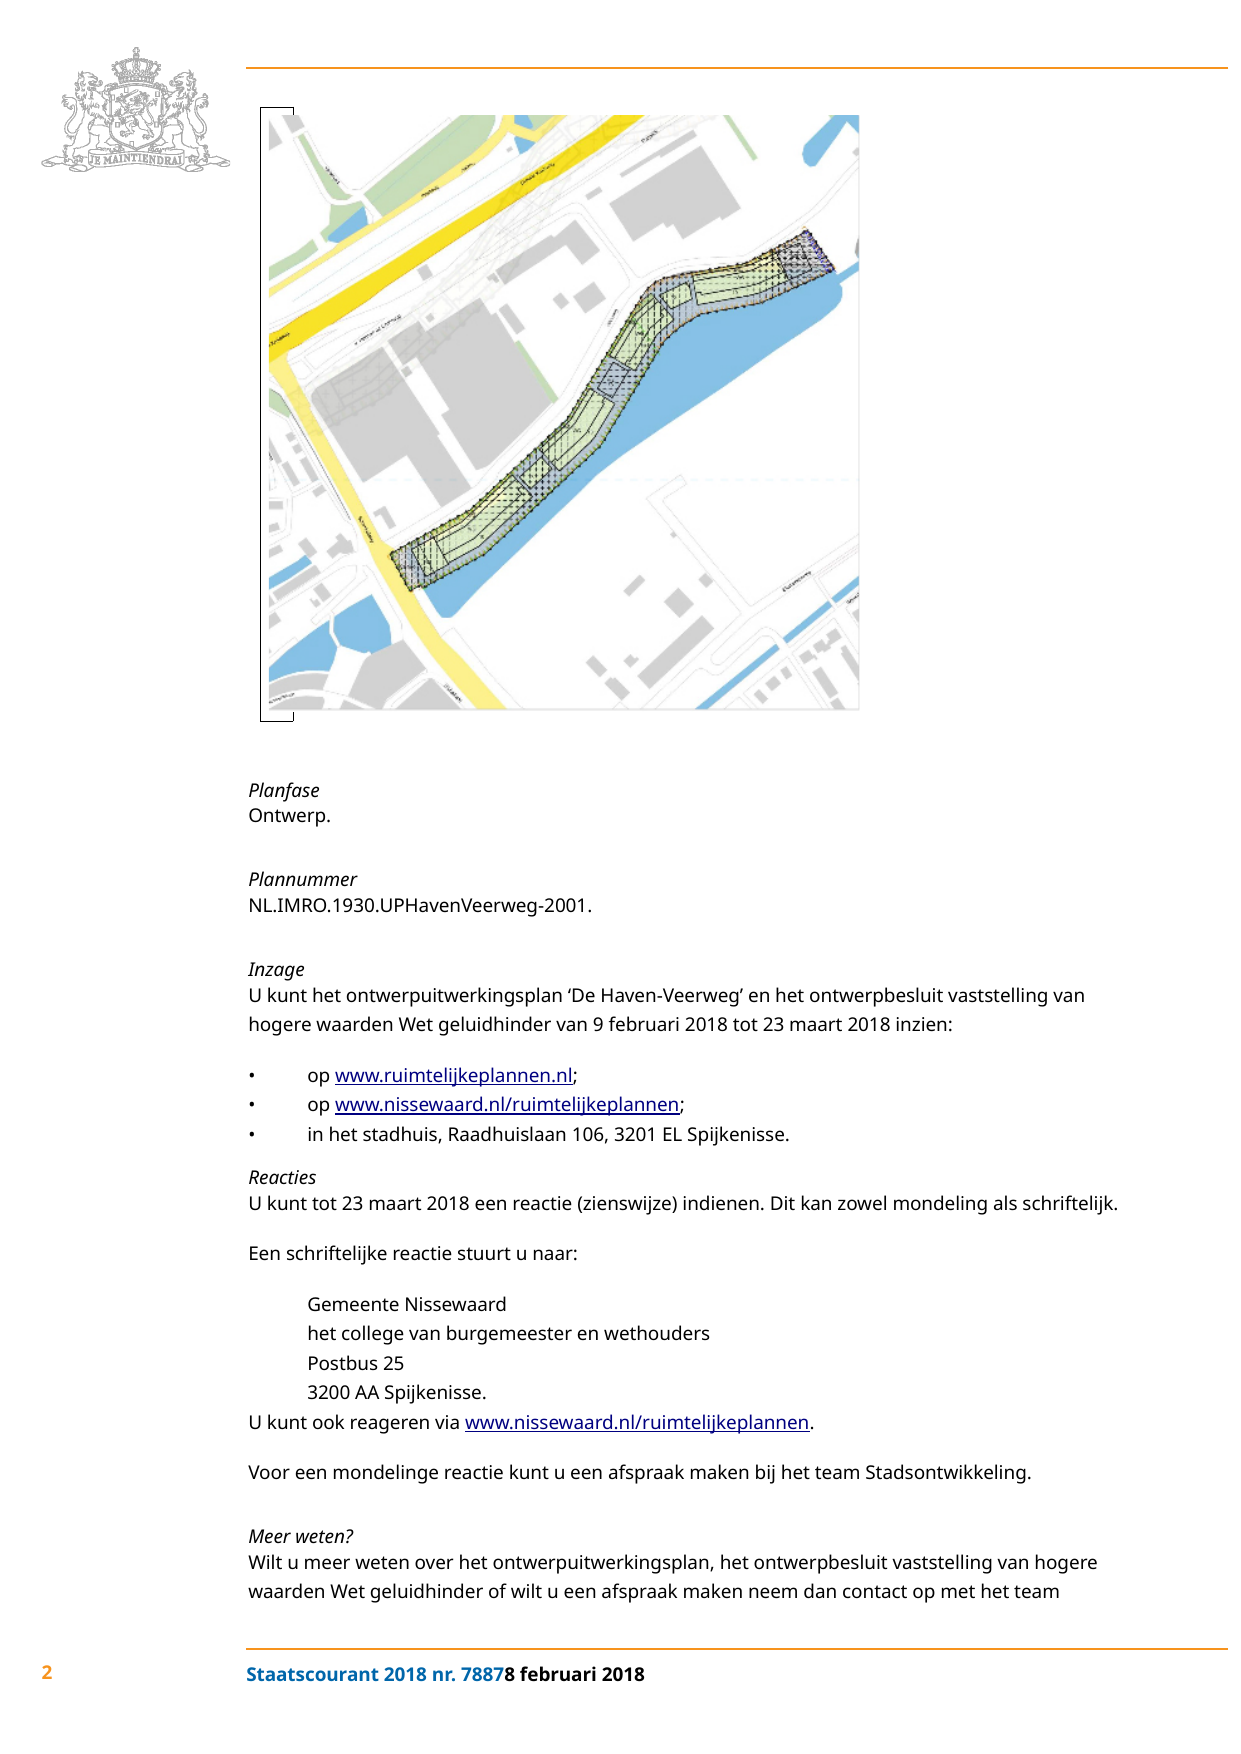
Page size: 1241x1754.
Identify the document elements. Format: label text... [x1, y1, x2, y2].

picture [41, 47, 231, 172]
list het college van burgemeester en wethouders [248, 1320, 1152, 1346]
text Voor een mondelinge reactie kunt u een afspraak maken bij het team Stadsontwikkeling. [248, 1459, 1152, 1485]
text Ontwerp. [248, 802, 1152, 828]
picture [268, 115, 860, 712]
list op www.ruimtelijkeplannen.nl; [248, 1062, 1152, 1088]
text U kunt tot 23 maart 2018 een reactie (zienswijze) indienen. Dit kan zowel mondeling als schriftelijk. [248, 1190, 1152, 1216]
list op www.nissewaard.nl/ruimtelijkeplannen; [248, 1091, 1152, 1117]
text NL.IMRO.1930.UPHavenVeerweg-2001. [248, 892, 1152, 918]
text Reacties [248, 1164, 1152, 1190]
list Gemeente Nissewaard [248, 1291, 1152, 1316]
text Plannummer [248, 866, 1152, 892]
text Meer weten? [248, 1523, 1152, 1549]
list Postbus 25 [248, 1350, 1152, 1376]
list 3200 AA Spijkenisse. [248, 1379, 1152, 1405]
text Wilt u meer weten over het ontwerpuitwerkingsplan, het ontwerpbesluit vaststelling van hogere waarden Wet geluidhinder of wilt u een afspraak maken neem dan contact op met het team [248, 1549, 1152, 1604]
list in het stadhuis, Raadhuislaan 106, 3201 EL Spijkenisse. [248, 1121, 1152, 1147]
text Een schriftelijke reactie stuurt u naar: [248, 1240, 1152, 1266]
text Inzage [248, 956, 1152, 982]
text U kunt het ontwerpuitwerkingsplan ‘De Haven-Veerweg’ en het ontwerpbesluit vaststelling van hogere waarden Wet geluidhinder van 9 februari 2018 tot 23 maart 2018 inzien: [248, 982, 1152, 1037]
text Planfase [248, 777, 1152, 802]
text U kunt ook reageren via www.nissewaard.nl/ruimtelijkeplannen. [248, 1409, 1152, 1435]
